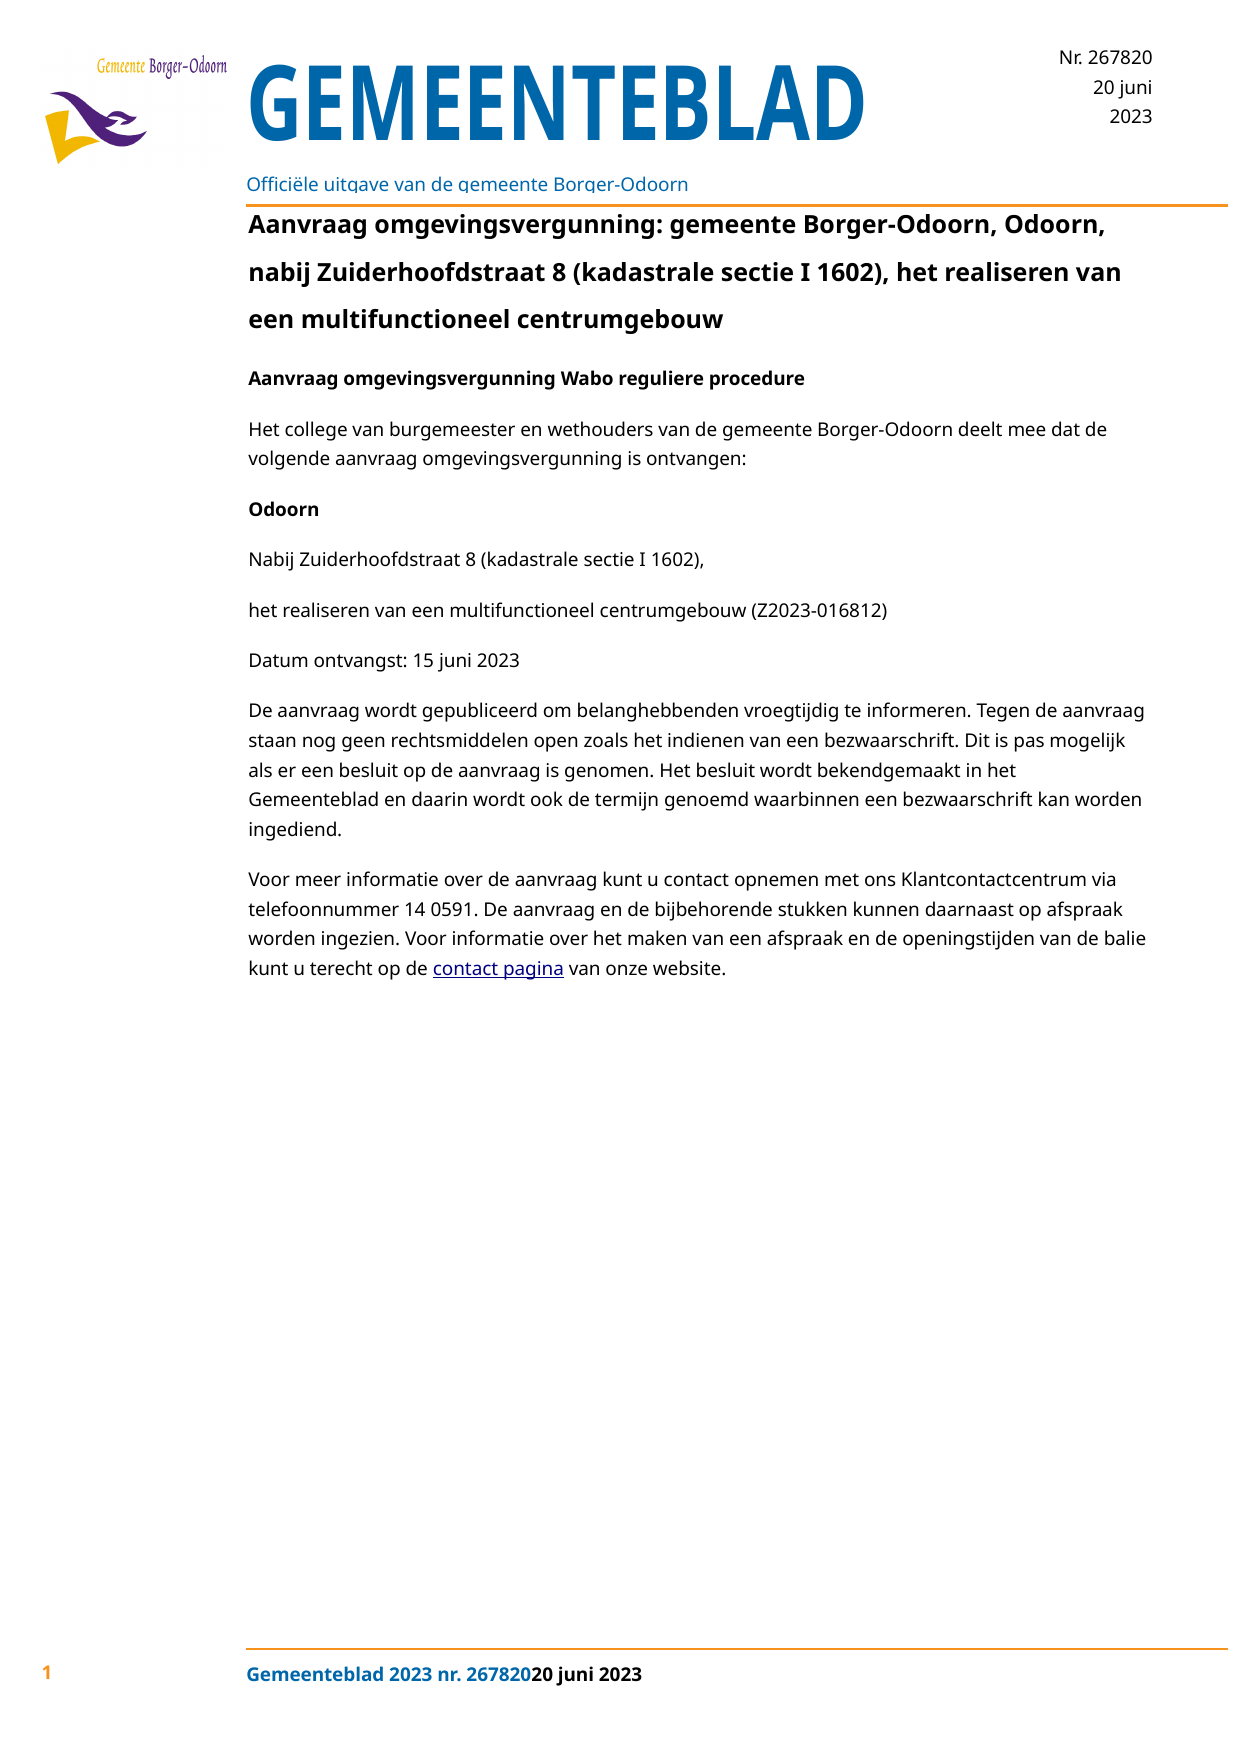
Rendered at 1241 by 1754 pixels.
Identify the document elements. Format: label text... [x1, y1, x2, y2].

text Aanvraag omgevingsvergunning: gemeente Borger-Odoorn, Odoorn, nabij Zuiderhoofdstraat 8 (kadastrale sectie I 1602), het realiseren van een multifunctioneel centrumgebouw [248, 207, 1152, 336]
text Voor meer informatie over de aanvraag kunt u contact opnemen met ons Klantcontactcentrum via telefoonnummer 14 0591. De aanvraag en de bijbehorende stukken kunnen daarnaast op afspraak worden ingezien. Voor informatie over het maken van een afspraak en de openingstijden van de balie kunt u terecht op de contact pagina van onze website. [248, 866, 1152, 981]
text De aanvraag wordt gepubliceerd om belanghebbenden vroegtijdig te informeren. Tegen de aanvraag staan nog geen rechtsmiddelen open zoals het indienen van een bezwaarschrift. Dit is pas mogelijk als er een besluit op de aanvraag is genomen. Het besluit wordt bekendgemaakt in het Gemeenteblad en daarin wordt ook de termijn genoemd waarbinnen een bezwaarschrift kan worden ingediend. [248, 698, 1152, 842]
text Odoorn [248, 496, 1152, 522]
text het realiseren van een multifunctioneel centrumgebouw (Z2023-016812) [248, 597, 1152, 622]
picture [41, 47, 231, 172]
text Datum ontvangst: 15 juni 2023 [248, 647, 1152, 673]
text Aanvraag omgevingsvergunning Wabo reguliere procedure [248, 366, 1152, 391]
text Nabij Zuiderhoofdstraat 8 (kadastrale sectie I 1602), [248, 546, 1152, 572]
text Het college van burgemeester en wethouders van de gemeente Borger-Odoorn deelt mee dat de volgende aanvraag omgevingsvergunning is ontvangen: [248, 416, 1152, 471]
